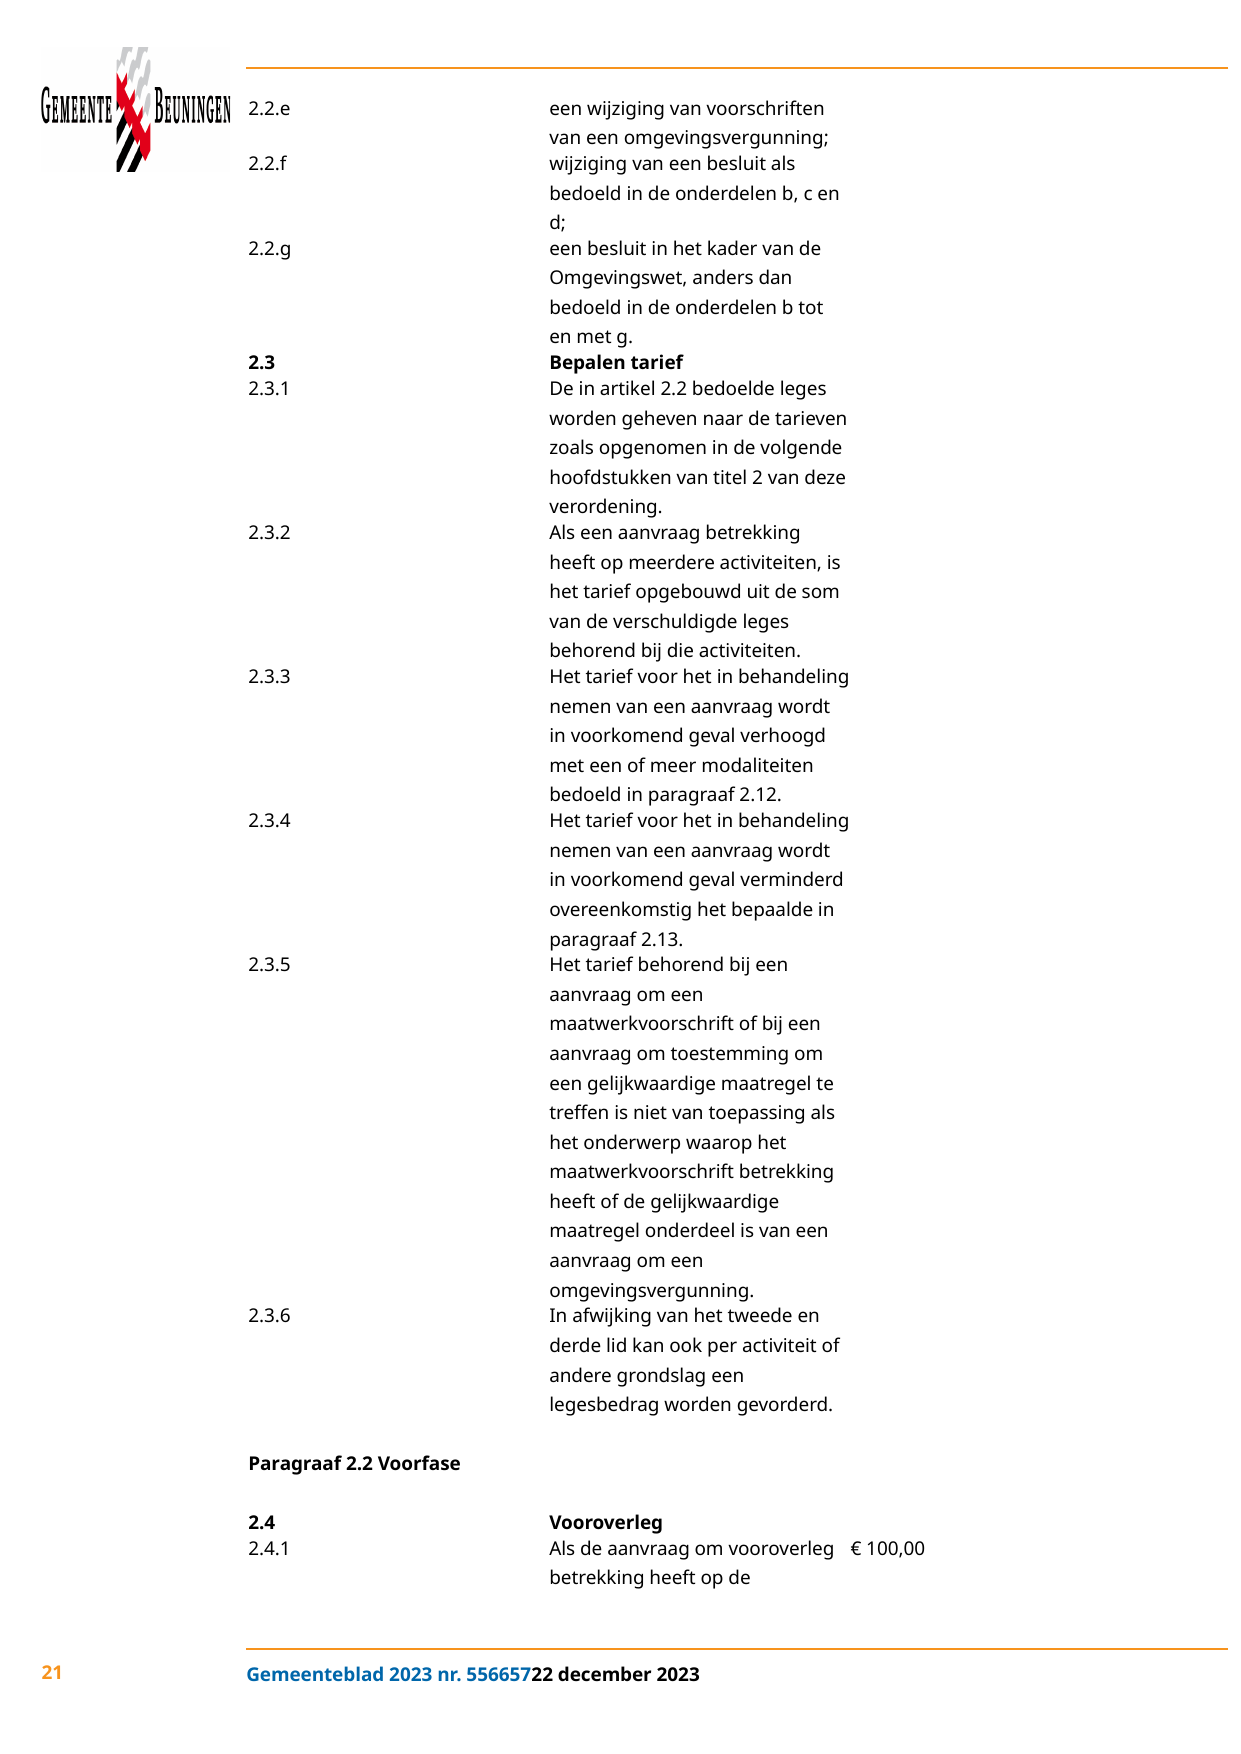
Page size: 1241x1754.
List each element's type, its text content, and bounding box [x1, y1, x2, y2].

table_cell Als een aanvraag betrekking heeft op meerdere activiteiten, is het tarief opgebouwd uit de som van de verschuldigde leges behorend bij die activiteiten. [549, 519, 850, 663]
table_cell Het tarief voor het in behandeling nemen van een aanvraag wordt in voorkomend geval verminderd overeenkomstig het bepaalde in paragraaf 2.13. [549, 808, 850, 951]
table_cell [850, 663, 1152, 807]
table_cell De in artikel 2.2 bedoelde leges worden geheven naar de tarieven zoals opgenomen in de volgende hoofdstukken van titel 2 van deze verordening. [549, 375, 850, 519]
table_header [850, 1509, 1152, 1535]
table_cell 2.3 [248, 350, 549, 375]
table_cell [850, 235, 1152, 349]
table_header Vooroverleg [549, 1509, 850, 1535]
table_cell 2.4.1 [248, 1535, 549, 1590]
table_cell Het tarief behorend bij een aanvraag om een maatwerkvoorschrift of bij een aanvraag om toestemming om een gelijkwaardige maatregel te treffen is niet van toepassing als het onderwerp waarop het maatwerkvoorschrift betrekking heeft of de gelijkwaardige maatregel onderdeel is van een aanvraag om een omgevingsvergunning. [549, 951, 850, 1303]
table_cell 2.2.f [248, 150, 549, 235]
table_cell [850, 95, 1152, 150]
table_cell [850, 519, 1152, 663]
table_cell wijziging van een besluit als bedoeld in de onderdelen b, c en d; [549, 150, 850, 235]
table_cell Als de aanvraag om vooroverleg betrekking heeft op de [549, 1535, 850, 1590]
table_header 2.4 [248, 1509, 549, 1535]
table_cell een besluit in het kader van de Omgevingswet, anders dan bedoeld in de onderdelen b tot en met g. [549, 235, 850, 349]
table_cell [850, 951, 1152, 1303]
table_cell [850, 150, 1152, 235]
table_cell [850, 808, 1152, 951]
table_cell [850, 350, 1152, 375]
table_cell 2.3.6 [248, 1303, 549, 1417]
table_cell een wijziging van voorschriften van een omgevingsvergunning; [549, 95, 850, 150]
table_cell Bepalen tarief [549, 350, 850, 375]
table_cell 2.3.2 [248, 519, 549, 663]
table_cell [850, 1303, 1152, 1417]
picture [41, 47, 231, 172]
text Paragraaf 2.2 Voorfase [248, 1450, 1152, 1476]
table_cell 2.2.e [248, 95, 549, 150]
table_cell € 100,00 [850, 1535, 1152, 1590]
table_cell [850, 375, 1152, 519]
table_cell 2.3.1 [248, 375, 549, 519]
table_cell 2.2.g [248, 235, 549, 349]
table_cell 2.3.3 [248, 663, 549, 807]
table_cell 2.3.4 [248, 808, 549, 951]
table_cell Het tarief voor het in behandeling nemen van een aanvraag wordt in voorkomend geval verhoogd met een of meer modaliteiten bedoeld in paragraaf 2.12. [549, 663, 850, 807]
table_cell 2.3.5 [248, 951, 549, 1303]
table_cell In afwijking van het tweede en derde lid kan ook per activiteit of andere grondslag een legesbedrag worden gevorderd. [549, 1303, 850, 1417]
